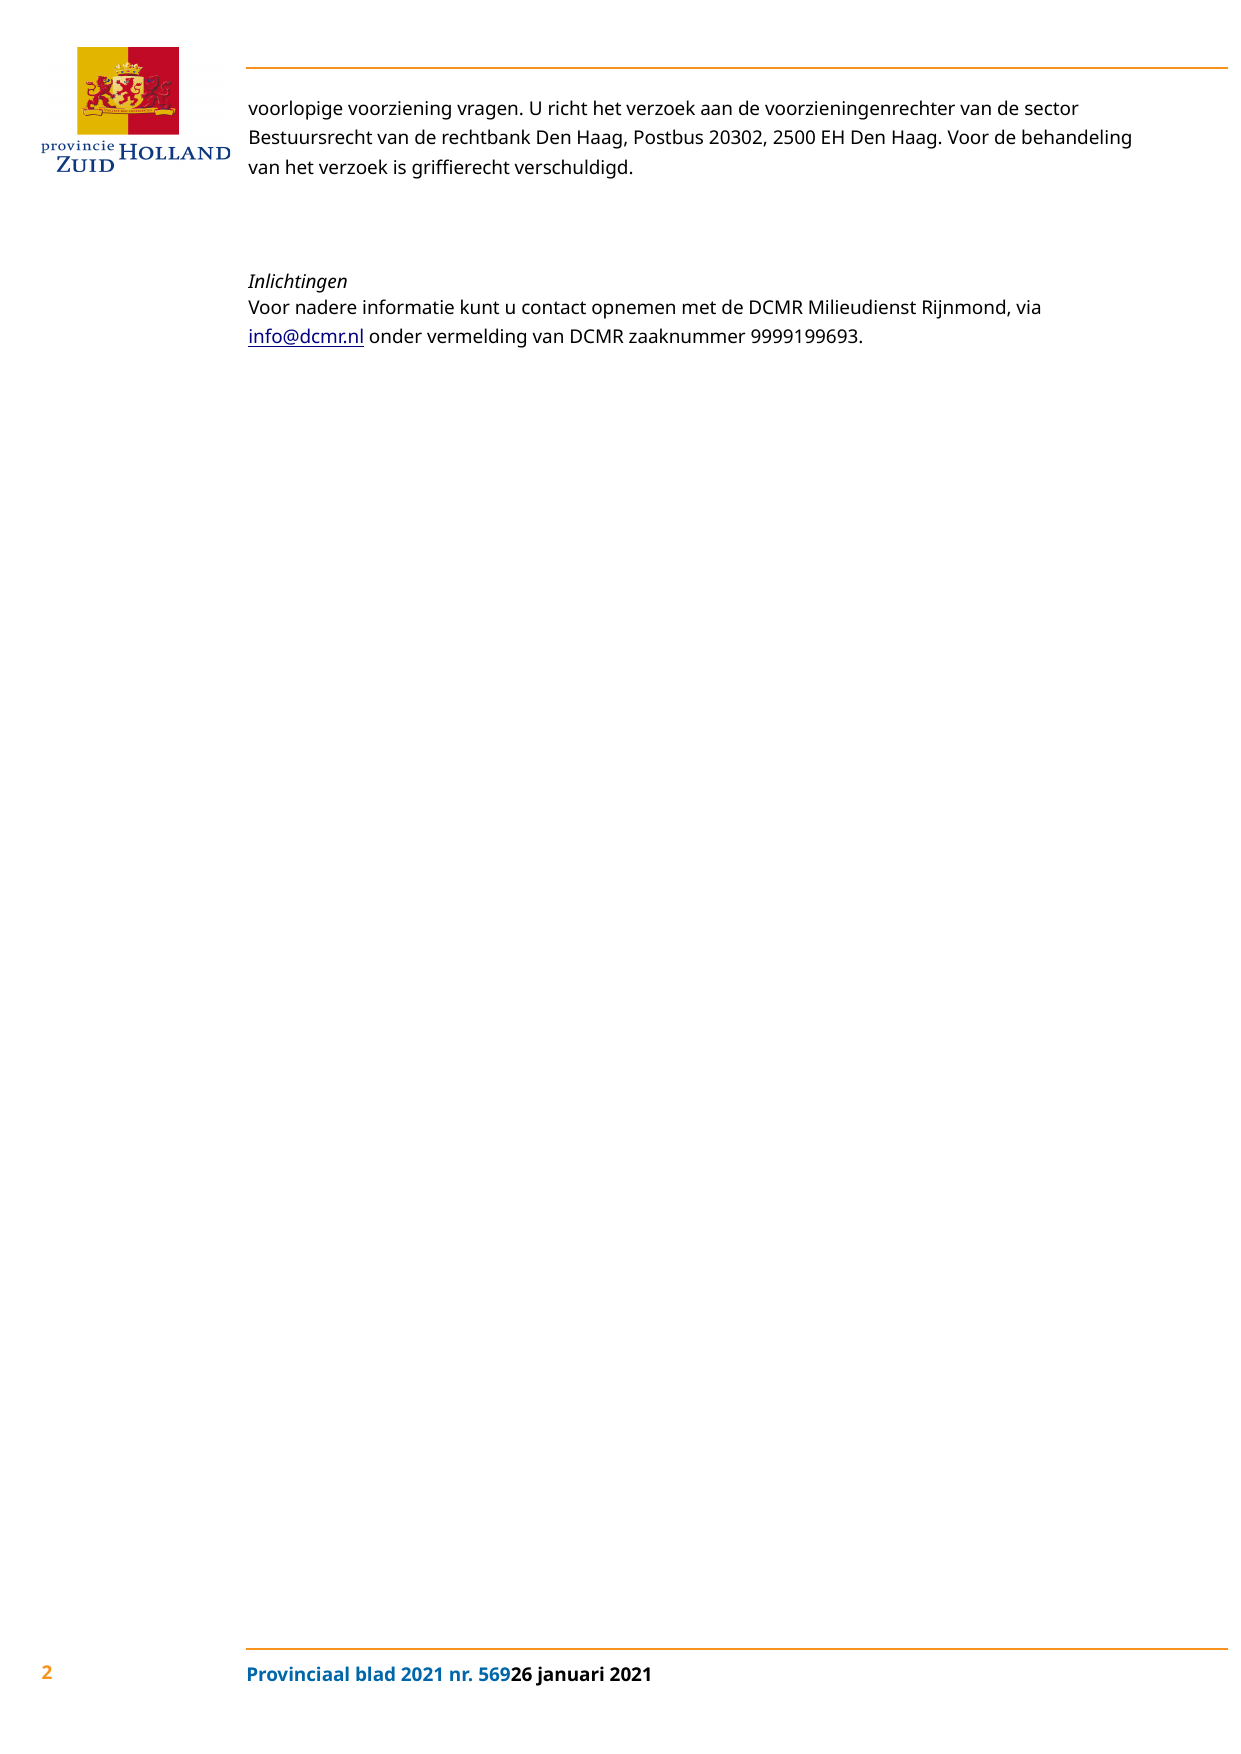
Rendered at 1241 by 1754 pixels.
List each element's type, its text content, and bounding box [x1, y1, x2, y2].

text Inlichtingen [248, 268, 1152, 294]
text voorlopige voorziening vragen. U richt het verzoek aan de voorzieningenrechter van de sector Bestuursrecht van de rechtbank Den Haag, Postbus 20302, 2500 EH Den Haag. Voor de behandeling van het verzoek is griffierecht verschuldigd. [248, 95, 1152, 180]
text Voor nadere informatie kunt u contact opnemen met de DCMR Milieudienst Rijnmond, via info@dcmr.nl onder vermelding van DCMR zaaknummer 9999199693. [248, 294, 1152, 349]
picture [41, 47, 231, 172]
